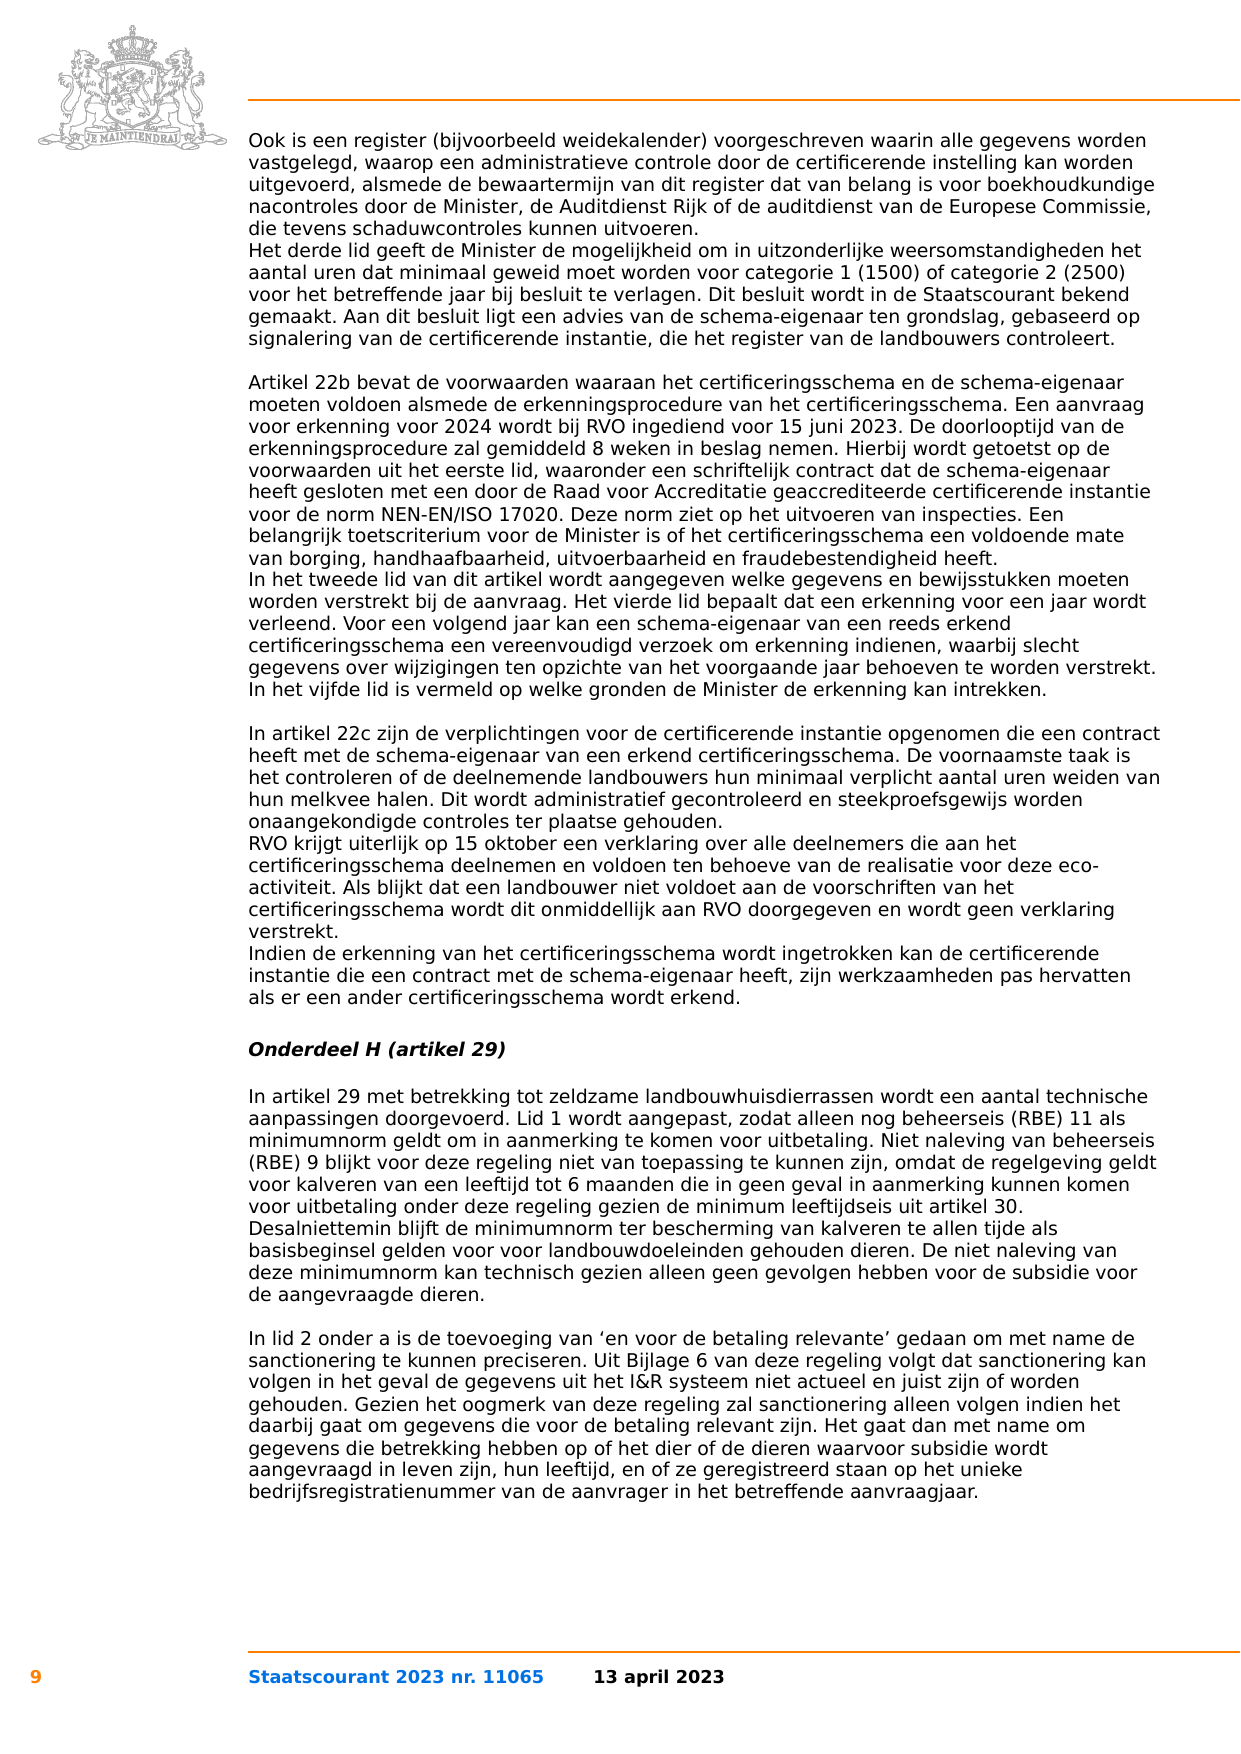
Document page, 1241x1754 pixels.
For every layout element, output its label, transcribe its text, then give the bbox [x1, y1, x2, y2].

text In het tweede lid van dit artikel wordt aangegeven welke gegevens en bewijsstukken moeten worden verstrekt bij de aanvraag. Het vierde lid bepaalt dat een erkenning voor een jaar wordt verleend. Voor een volgend jaar kan een schema-eigenaar van een reeds erkend certificeringsschema een vereenvoudigd verzoek om erkenning indienen, waarbij slecht gegevens over wijzigingen ten opzichte van het voorgaande jaar behoeven te worden verstrekt. In het vijfde lid is vermeld op welke gronden de Minister de erkenning kan intrekken. [248, 569, 1163, 701]
subtitle Onderdeel H (artikel 29) [248, 1039, 1163, 1061]
text In artikel 29 met betrekking tot zeldzame landbouwhuisdierrassen wordt een aantal technische aanpassingen doorgevoerd. Lid 1 wordt aangepast, zodat alleen nog beheerseis (RBE) 11 als minimumnorm geldt om in aanmerking te komen voor uitbetaling. Niet naleving van beheerseis (RBE) 9 blijkt voor deze regeling niet van toepassing te kunnen zijn, omdat de regelgeving geldt voor kalveren van een leeftijd tot 6 maanden die in geen geval in aanmerking kunnen komen voor uitbetaling onder deze regeling gezien de minimum leeftijdseis uit artikel 30. Desalniettemin blijft de minimumnorm ter bescherming van kalveren te allen tijde als basisbeginsel gelden voor voor landbouwdoeleinden gehouden dieren. De niet naleving van deze minimumnorm kan technisch gezien alleen geen gevolgen hebben voor de subsidie voor de aangevraagde dieren. [248, 1086, 1163, 1306]
picture [38, 25, 227, 150]
text Artikel 22b bevat de voorwaarden waaraan het certificeringsschema en de schema-eigenaar moeten voldoen alsmede de erkenningsprocedure van het certificeringsschema. Een aanvraag voor erkenning voor 2024 wordt bij RVO ingediend voor 15 juni 2023. De doorlooptijd van de erkenningsprocedure zal gemiddeld 8 weken in beslag nemen. Hierbij wordt getoetst op de voorwaarden uit het eerste lid, waaronder een schriftelijk contract dat de schema-eigenaar heeft gesloten met een door de Raad voor Accreditatie geaccrediteerde certificerende instantie voor de norm NEN-EN/ISO 17020. Deze norm ziet op het uitvoeren van inspecties. Een belangrijk toetscriterium voor de Minister is of het certificeringsschema een voldoende mate van borging, handhaafbaarheid, uitvoerbaarheid en fraudebestendigheid heeft. [248, 372, 1163, 569]
text In artikel 22c zijn de verplichtingen voor de certificerende instantie opgenomen die een contract heeft met de schema-eigenaar van een erkend certificeringsschema. De voornaamste taak is het controleren of de deelnemende landbouwers hun minimaal verplicht aantal uren weiden van hun melkvee halen. Dit wordt administratief gecontroleerd en steekproefsgewijs worden onaangekondigde controles ter plaatse gehouden. [248, 723, 1163, 833]
text Het derde lid geeft de Minister de mogelijkheid om in uitzonderlijke weersomstandigheden het aantal uren dat minimaal geweid moet worden voor categorie 1 (1500) of categorie 2 (2500) voor het betreffende jaar bij besluit te verlagen. Dit besluit wordt in de Staatscourant bekend gemaakt. Aan dit besluit ligt een advies van de schema-eigenaar ten grondslag, gebaseerd op signalering van de certificerende instantie, die het register van de landbouwers controleert. [248, 240, 1163, 350]
text In lid 2 onder a is de toevoeging van ‘en voor de betaling relevante’ gedaan om met name de sanctionering te kunnen preciseren. Uit Bijlage 6 van deze regeling volgt dat sanctionering kan volgen in het geval de gegevens uit het I&R systeem niet actueel en juist zijn of worden gehouden. Gezien het oogmerk van deze regeling zal sanctionering alleen volgen indien het daarbij gaat om gegevens die voor de betaling relevant zijn. Het gaat dan met name om gegevens die betrekking hebben op of het dier of de dieren waarvoor subsidie wordt aangevraagd in leven zijn, hun leeftijd, en of ze geregistreerd staan op het unieke bedrijfsregistratienummer van de aanvrager in het betreffende aanvraagjaar. [248, 1327, 1163, 1503]
text Indien de erkenning van het certificeringsschema wordt ingetrokken kan de certificerende instantie die een contract met de schema-eigenaar heeft, zijn werkzaamheden pas hervatten als er een ander certificeringsschema wordt erkend. [248, 943, 1163, 1009]
text Ook is een register (bijvoorbeeld weidekalender) voorgeschreven waarin alle gegevens worden vastgelegd, waarop een administratieve controle door de certificerende instelling kan worden uitgevoerd, alsmede de bewaartermijn van dit register dat van belang is voor boekhoudkundige nacontroles door de Minister, de Auditdienst Rijk of de auditdienst van de Europese Commissie, die tevens schaduwcontroles kunnen uitvoeren. [248, 130, 1163, 240]
text RVO krijgt uiterlijk op 15 oktober een verklaring over alle deelnemers die aan het certificeringsschema deelnemen en voldoen ten behoeve van de realisatie voor deze eco-activiteit. Als blijkt dat een landbouwer niet voldoet aan de voorschriften van het certificeringsschema wordt dit onmiddellijk aan RVO doorgegeven en wordt geen verklaring verstrekt. [248, 833, 1163, 943]
